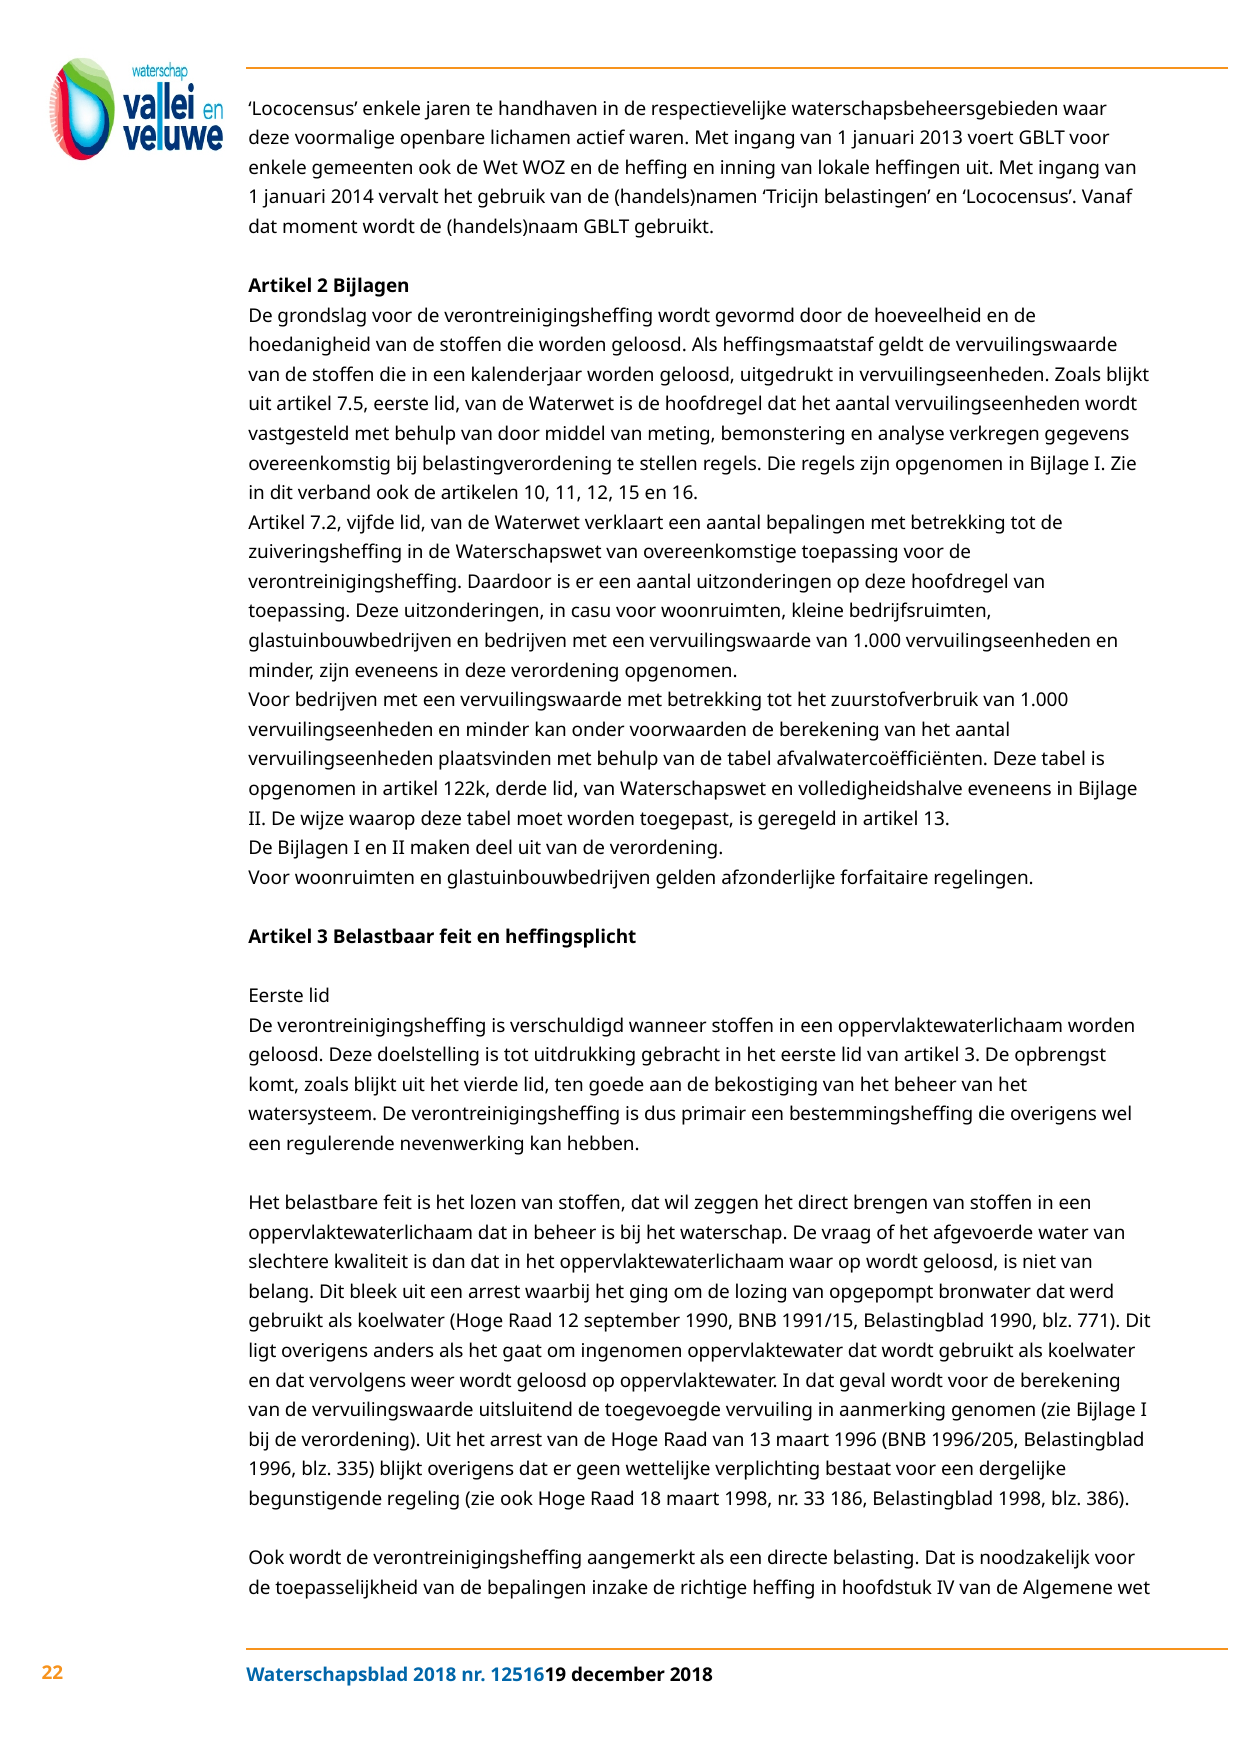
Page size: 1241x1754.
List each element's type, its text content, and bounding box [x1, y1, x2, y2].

text De Bijlagen I en II maken deel uit van de verordening. [248, 834, 1152, 860]
text Artikel 3 Belastbaar feit en heffingsplicht [248, 923, 1152, 949]
text Artikel 7.2, vijfde lid, van de Waterwet verklaart een aantal bepalingen met betrekking tot de zuiveringsheffing in de Waterschapswet van overeenkomstige toepassing voor de verontreinigingsheffing. Daardoor is er een aantal uitzonderingen op deze hoofdregel van toepassing. Deze uitzonderingen, in casu voor woonruimten, kleine bedrijfsruimten, glastuinbouwbedrijven en bedrijven met een vervuilingswaarde van 1.000 vervuilingseenheden en minder, zijn eveneens in deze verordening opgenomen. [248, 509, 1152, 683]
text Voor woonruimten en glastuinbouwbedrijven gelden afzonderlijke forfaitaire regelingen. [248, 864, 1152, 890]
text Voor bedrijven met een vervuilingswaarde met betrekking tot het zuurstofverbruik van 1.000 vervuilingseenheden en minder kan onder voorwaarden de berekening van het aantal vervuilingseenheden plaatsvinden met behulp van de tabel afvalwatercoëfficiënten. Deze tabel is opgenomen in artikel 122k, derde lid, van Waterschapswet en volledigheidshalve eveneens in Bijlage II. De wijze waarop deze tabel moet worden toegepast, is geregeld in artikel 13. [248, 686, 1152, 831]
text De verontreinigingsheffing is verschuldigd wanneer stoffen in een oppervlaktewaterlichaam worden geloosd. Deze doelstelling is tot uitdrukking gebracht in het eerste lid van artikel 3. De opbrengst komt, zoals blijkt uit het vierde lid, ten goede aan de bekostiging van het beheer van het watersysteem. De verontreinigingsheffing is dus primair een bestemmingsheffing die overigens wel een regulerende nevenwerking kan hebben. [248, 1012, 1152, 1156]
text ‘Lococensus’ enkele jaren te handhaven in de respectievelijke waterschapsbeheersgebieden waar deze voormalige openbare lichamen actief waren. Met ingang van 1 januari 2013 voert GBLT voor enkele gemeenten ook de Wet WOZ en de heffing en inning van lokale heffingen uit. Met ingang van 1 januari 2014 vervalt het gebruik van de (handels)namen ‘Tricijn belastingen’ en ‘Lococensus’. Vanaf dat moment wordt de (handels)naam GBLT gebruikt. [248, 95, 1152, 239]
picture [41, 47, 231, 172]
text Ook wordt de verontreinigingsheffing aangemerkt als een directe belasting. Dat is noodzakelijk voor de toepasselijkheid van de bepalingen inzake de richtige heffing in hoofdstuk IV van de Algemene wet [248, 1544, 1152, 1600]
text De grondslag voor de verontreinigingsheffing wordt gevormd door de hoeveelheid en de hoedanigheid van de stoffen die worden geloosd. Als heffingsmaatstaf geldt de vervuilingswaarde van de stoffen die in een kalenderjaar worden geloosd, uitgedrukt in vervuilingseenheden. Zoals blijkt uit artikel 7.5, eerste lid, van de Waterwet is de hoofdregel dat het aantal vervuilingseenheden wordt vastgesteld met behulp van door middel van meting, bemonstering en analyse verkregen gegevens overeenkomstig bij belastingverordening te stellen regels. Die regels zijn opgenomen in Bijlage I. Zie in dit verband ook de artikelen 10, 11, 12, 15 en 16. [248, 302, 1152, 505]
text Artikel 2 Bijlagen [248, 272, 1152, 298]
text Eerste lid [248, 982, 1152, 1008]
text Het belastbare feit is het lozen van stoffen, dat wil zeggen het direct brengen van stoffen in een oppervlaktewaterlichaam dat in beheer is bij het waterschap. De vraag of het afgevoerde water van slechtere kwaliteit is dan dat in het oppervlaktewaterlichaam waar op wordt geloosd, is niet van belang. Dit bleek uit een arrest waarbij het ging om de lozing van opgepompt bronwater dat werd gebruikt als koelwater (Hoge Raad 12 september 1990, BNB 1991/15, Belastingblad 1990, blz. 771). Dit ligt overigens anders als het gaat om ingenomen oppervlaktewater dat wordt gebruikt als koelwater en dat vervolgens weer wordt geloosd op oppervlaktewater. In dat geval wordt voor de berekening van de vervuilingswaarde uitsluitend de toegevoegde vervuiling in aanmerking genomen (zie Bijlage I bij de verordening). Uit het arrest van de Hoge Raad van 13 maart 1996 (BNB 1996/205, Belastingblad 1996, blz. 335) blijkt overigens dat er geen wettelijke verplichting bestaat voor een dergelijke begunstigende regeling (zie ook Hoge Raad 18 maart 1998, nr. 33 186, Belastingblad 1998, blz. 386). [248, 1189, 1152, 1511]
